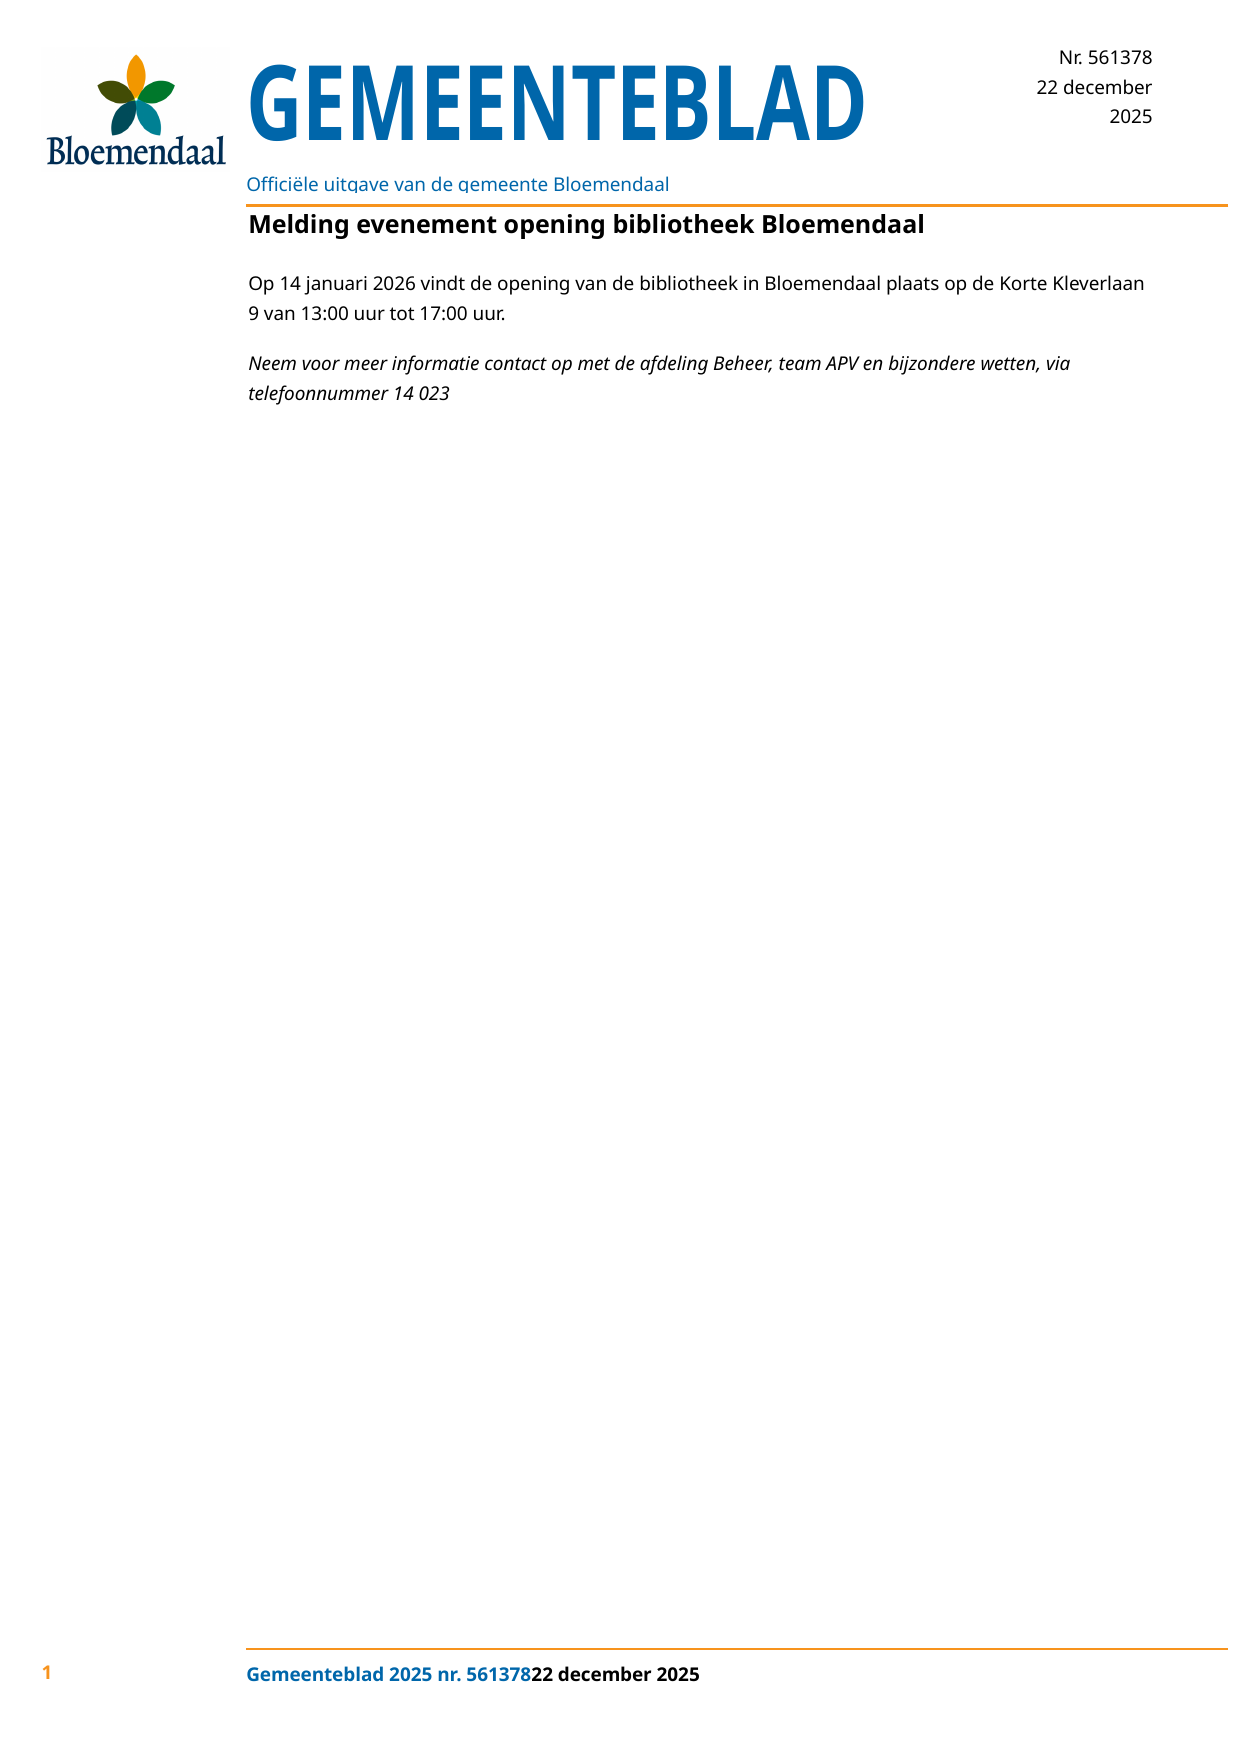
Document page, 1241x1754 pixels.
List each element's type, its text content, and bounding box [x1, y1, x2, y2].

picture [41, 47, 231, 172]
text Neem voor meer informatie contact op met de afdeling Beheer, team APV en bijzondere wetten, via telefoonnummer 14 023 [248, 350, 1152, 406]
text Melding evenement opening bibliotheek Bloemendaal [248, 207, 1152, 241]
text Op 14 januari 2026 vindt de opening van de bibliotheek in Bloemendaal plaats op de Korte Kleverlaan 9 van 13:00 uur tot 17:00 uur. [248, 270, 1152, 326]
